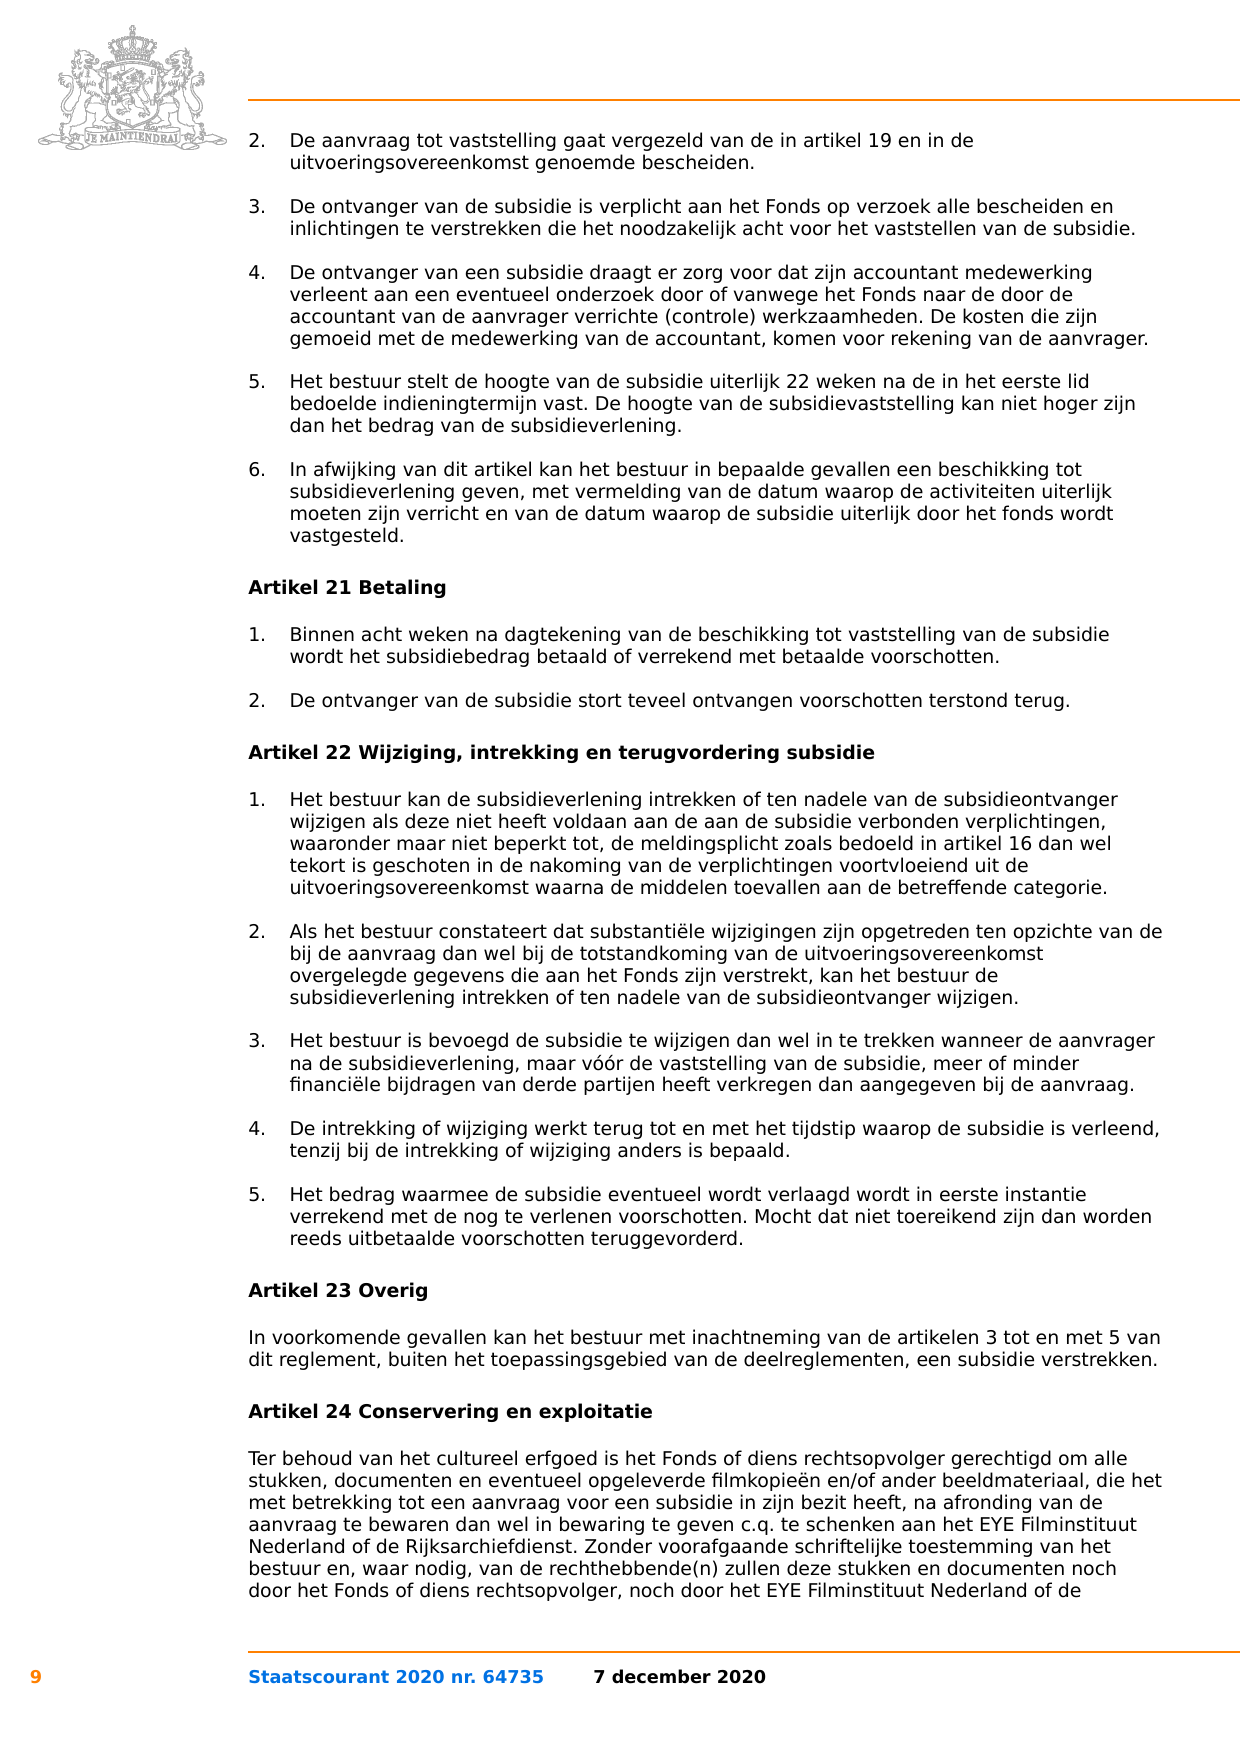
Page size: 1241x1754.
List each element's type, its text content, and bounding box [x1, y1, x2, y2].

subtitle Artikel 22 Wijziging, intrekking en terugvordering subsidie [248, 742, 1163, 764]
subtitle Artikel 24 Conservering en exploitatie [248, 1401, 1163, 1423]
subtitle Artikel 23 Overig [248, 1280, 1163, 1302]
text 4. De intrekking of wijziging werkt terug tot en met het tijdstip waarop de subsidie is verleend, tenzij bij de intrekking of wijziging anders is bepaald. [248, 1118, 1163, 1162]
text 2. Als het bestuur constateert dat substantiële wijzigingen zijn opgetreden ten opzichte van de bij de aanvraag dan wel bij de totstandkoming van de uitvoeringsovereenkomst overgelegde gegevens die aan het Fonds zijn verstrekt, kan het bestuur de subsidieverlening intrekken of ten nadele van de subsidieontvanger wijzigen. [248, 921, 1163, 1008]
text 3. Het bestuur is bevoegd de subsidie te wijzigen dan wel in te trekken wanneer de aanvrager na de subsidieverlening, maar vóór de vaststelling van de subsidie, meer of minder financiële bijdragen van derde partijen heeft verkregen dan aangegeven bij de aanvraag. [248, 1030, 1163, 1096]
text 1. Het bestuur kan de subsidieverlening intrekken of ten nadele van de subsidieontvanger wijzigen als deze niet heeft voldaan aan de aan de subsidie verbonden verplichtingen, waaronder maar niet beperkt tot, de meldingsplicht zoals bedoeld in artikel 16 dan wel tekort is geschoten in de nakoming van de verplichtingen voortvloeiend uit de uitvoeringsovereenkomst waarna de middelen toevallen aan de betreffende categorie. [248, 789, 1163, 899]
text 5. Het bestuur stelt de hoogte van de subsidie uiterlijk 22 weken na de in het eerste lid bedoelde indieningtermijn vast. De hoogte van de subsidievaststelling kan niet hoger zijn dan het bedrag van de subsidieverlening. [248, 371, 1163, 437]
text Ter behoud van het cultureel erfgoed is het Fonds of diens rechtsopvolger gerechtigd om alle stukken, documenten en eventueel opgeleverde filmkopieën en/of ander beeldmateriaal, die het met betrekking tot een aanvraag voor een subsidie in zijn bezit heeft, na afronding van de aanvraag te bewaren dan wel in bewaring te geven c.q. te schenken aan het EYE Filminstituut Nederland of de Rijksarchiefdienst. Zonder voorafgaande schriftelijke toestemming van het bestuur en, waar nodig, van de rechthebbende(n) zullen deze stukken en documenten noch door het Fonds of diens rechtsopvolger, noch door het EYE Filminstituut Nederland of de [248, 1448, 1163, 1602]
text 1. Binnen acht weken na dagtekening van de beschikking tot vaststelling van de subsidie wordt het subsidiebedrag betaald of verrekend met betaalde voorschotten. [248, 624, 1163, 668]
subtitle Artikel 21 Betaling [248, 577, 1163, 599]
picture [38, 25, 227, 150]
text 4. De ontvanger van een subsidie draagt er zorg voor dat zijn accountant medewerking verleent aan een eventueel onderzoek door of vanwege het Fonds naar de door de accountant van de aanvrager verrichte (controle) werkzaamheden. De kosten die zijn gemoeid met de medewerking van de accountant, komen voor rekening van de aanvrager. [248, 262, 1163, 349]
text In voorkomende gevallen kan het bestuur met inachtneming van de artikelen 3 tot en met 5 van dit reglement, buiten het toepassingsgebied van de deelreglementen, een subsidie verstrekken. [248, 1327, 1163, 1371]
text 2. De aanvraag tot vaststelling gaat vergezeld van de in artikel 19 en in de uitvoeringsovereenkomst genoemde bescheiden. [248, 130, 1163, 174]
text 3. De ontvanger van de subsidie is verplicht aan het Fonds op verzoek alle bescheiden en inlichtingen te verstrekken die het noodzakelijk acht voor het vaststellen van de subsidie. [248, 196, 1163, 240]
text 6. In afwijking van dit artikel kan het bestuur in bepaalde gevallen een beschikking tot subsidieverlening geven, met vermelding van de datum waarop de activiteiten uiterlijk moeten zijn verricht en van de datum waarop de subsidie uiterlijk door het fonds wordt vastgesteld. [248, 459, 1163, 547]
text 5. Het bedrag waarmee de subsidie eventueel wordt verlaagd wordt in eerste instantie verrekend met de nog te verlenen voorschotten. Mocht dat niet toereikend zijn dan worden reeds uitbetaalde voorschotten teruggevorderd. [248, 1184, 1163, 1250]
text 2. De ontvanger van de subsidie stort teveel ontvangen voorschotten terstond terug. [248, 690, 1163, 712]
